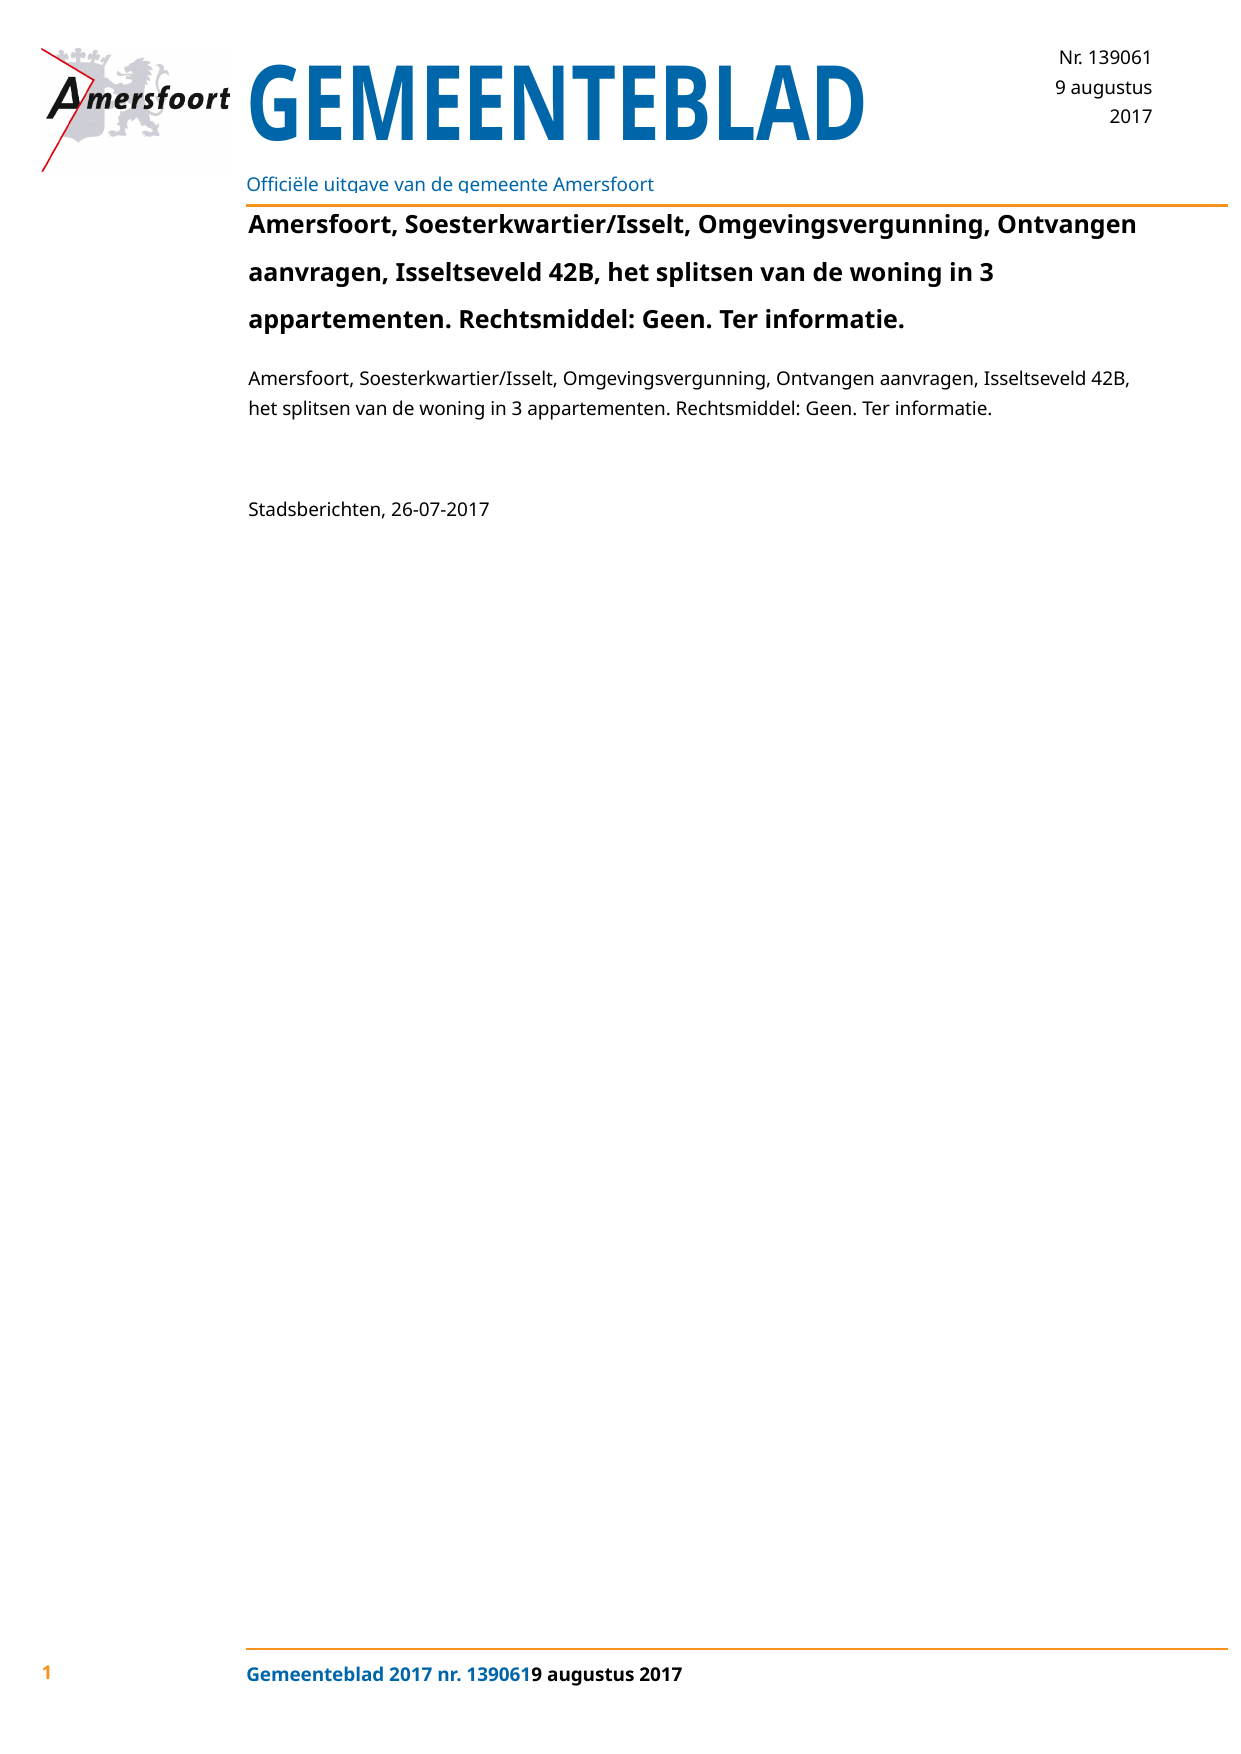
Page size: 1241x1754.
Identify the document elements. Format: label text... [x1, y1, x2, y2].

text Amersfoort, Soesterkwartier/Isselt, Omgevingsvergunning, Ontvangen aanvragen, Isseltseveld 42B, het splitsen van de woning in 3 appartementen. Rechtsmiddel: Geen. Ter informatie. [248, 207, 1152, 336]
picture [41, 47, 231, 172]
text Amersfoort, Soesterkwartier/Isselt, Omgevingsvergunning, Ontvangen aanvragen, Isseltseveld 42B, het splitsen van de woning in 3 appartementen. Rechtsmiddel: Geen. Ter informatie. [248, 366, 1152, 421]
text Stadsberichten, 26-07-2017 [248, 496, 1152, 522]
